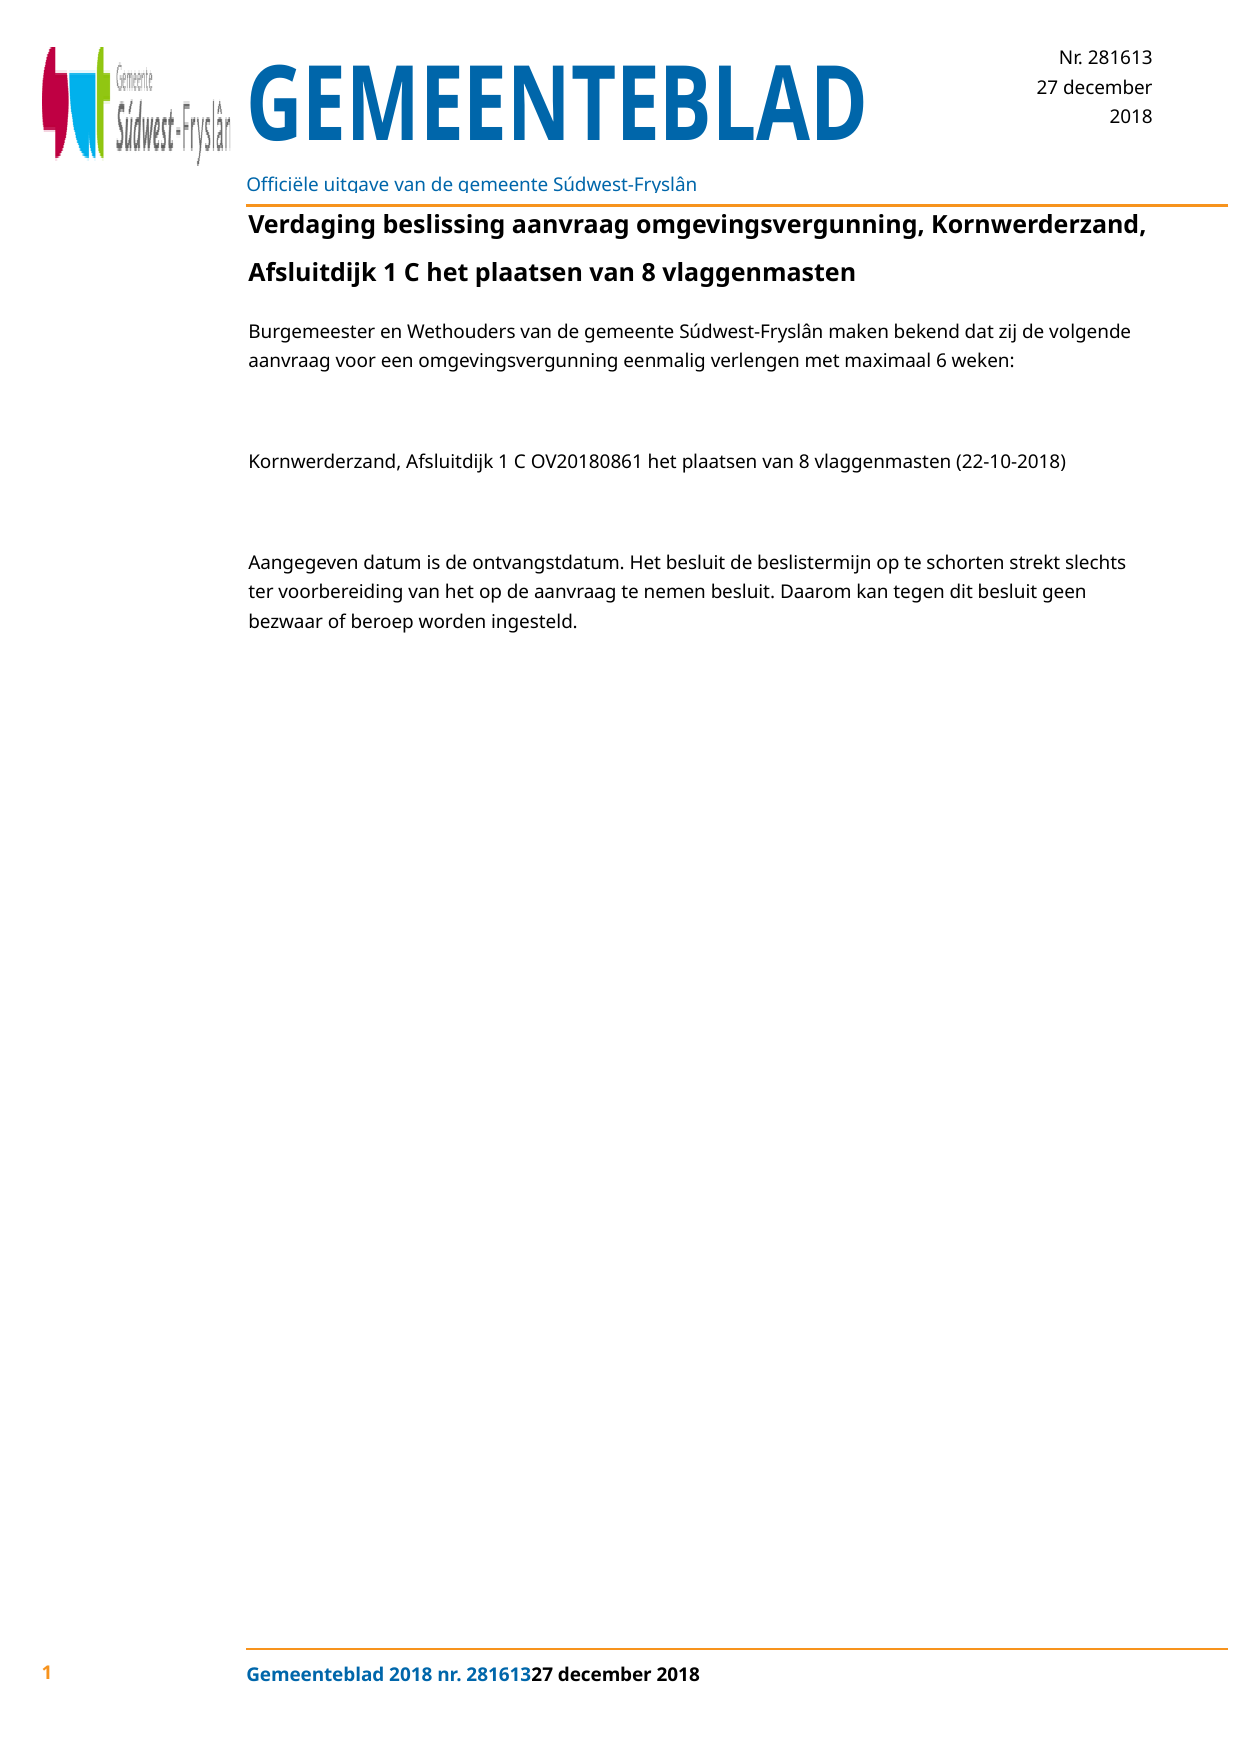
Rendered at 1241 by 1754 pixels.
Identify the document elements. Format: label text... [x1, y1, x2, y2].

text Kornwerderzand, Afsluitdijk 1 C OV20180861 het plaatsen van 8 vlaggenmasten (22-10-2018) [248, 448, 1152, 474]
picture [41, 47, 231, 172]
text Verdaging beslissing aanvraag omgevingsvergunning, Kornwerderzand, Afsluitdijk 1 C het plaatsen van 8 vlaggenmasten [248, 207, 1152, 288]
text Aangegeven datum is de ontvangstdatum. Het besluit de beslistermijn op te schorten strekt slechts ter voorbereiding van het op de aanvraag te nemen besluit. Daarom kan tegen dit besluit geen bezwaar of beroep worden ingesteld. [248, 549, 1152, 634]
text Burgemeester en Wethouders van de gemeente Súdwest-Fryslân maken bekend dat zij de volgende aanvraag voor een omgevingsvergunning eenmalig verlengen met maximaal 6 weken: [248, 318, 1152, 373]
